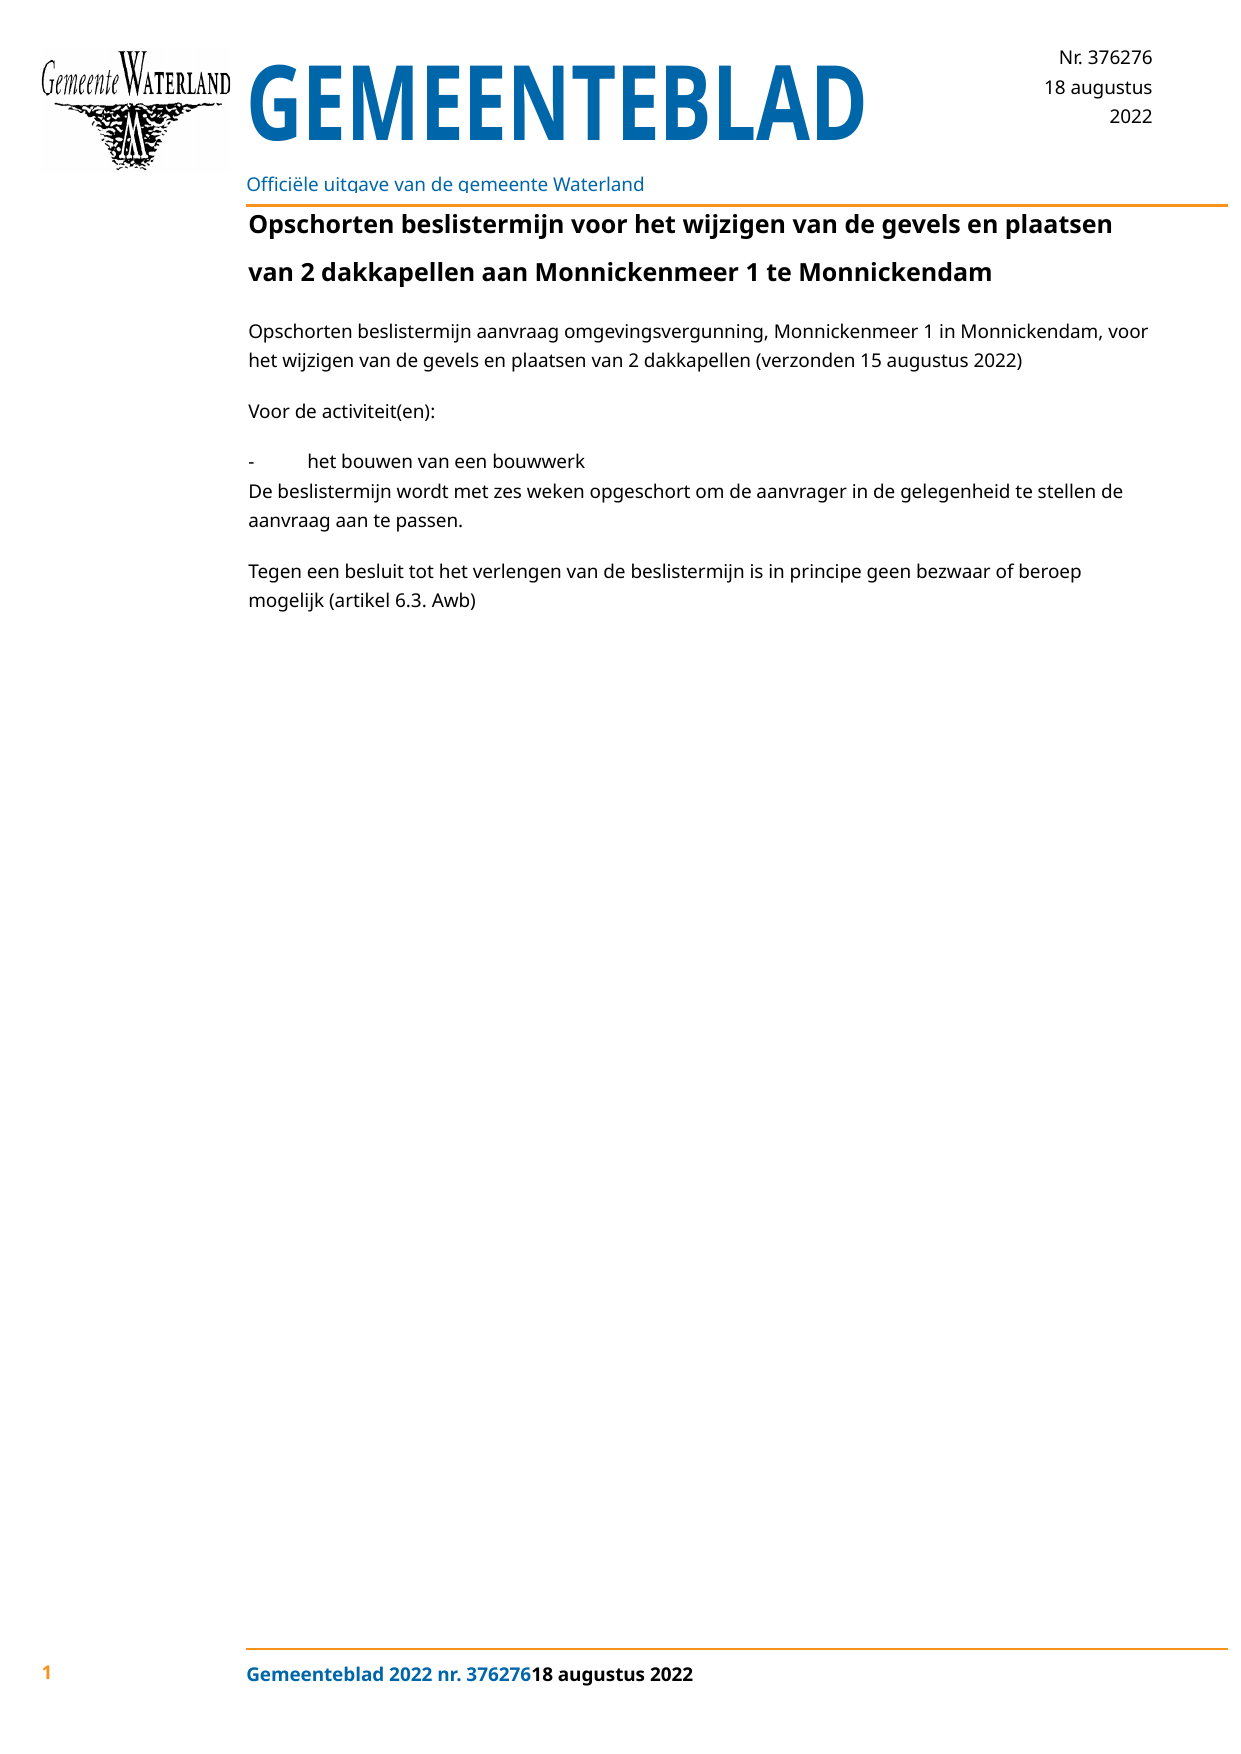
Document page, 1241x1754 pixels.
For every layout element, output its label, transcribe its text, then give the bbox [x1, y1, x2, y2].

text Opschorten beslistermijn voor het wijzigen van de gevels en plaatsen van 2 dakkapellen aan Monnickenmeer 1 te Monnickendam [248, 207, 1152, 288]
picture [41, 47, 231, 172]
text De beslistermijn wordt met zes weken opgeschort om de aanvrager in de gelegenheid te stellen de aanvraag aan te passen. [248, 478, 1152, 533]
text Voor de activiteit(en): [248, 398, 1152, 424]
text Opschorten beslistermijn aanvraag omgevingsvergunning, Monnickenmeer 1 in Monnickendam, voor het wijzigen van de gevels en plaatsen van 2 dakkapellen (verzonden 15 augustus 2022) [248, 318, 1152, 373]
list het bouwen van een bouwwerk [248, 448, 1152, 474]
text Tegen een besluit tot het verlengen van de beslistermijn is in principe geen bezwaar of beroep mogelijk (artikel 6.3. Awb) [248, 558, 1152, 613]
